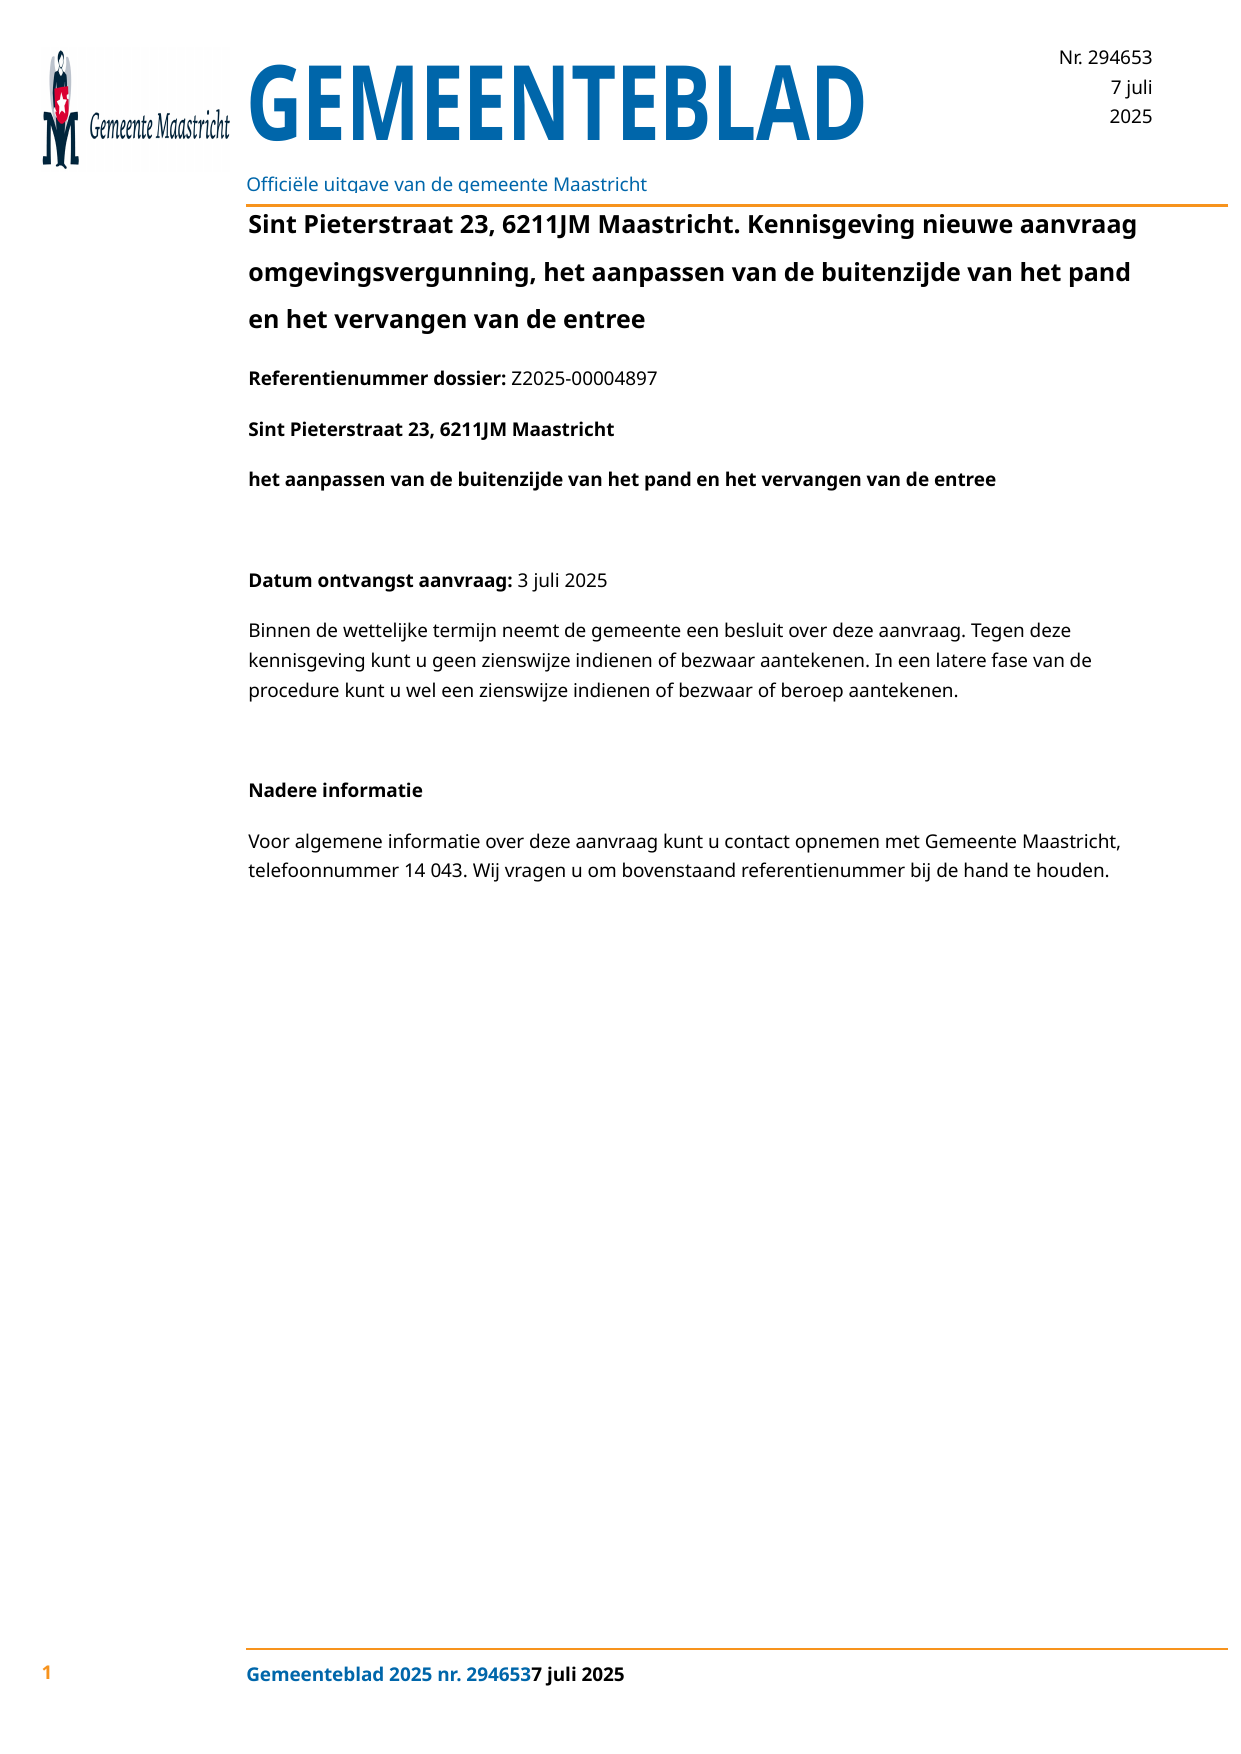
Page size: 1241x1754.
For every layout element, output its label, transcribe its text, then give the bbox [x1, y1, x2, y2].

text Voor algemene informatie over deze aanvraag kunt u contact opnemen met Gemeente Maastricht, telefoonnummer 14 043. Wij vragen u om bovenstaand referentienummer bij de hand te houden. [248, 828, 1152, 883]
text Nadere informatie [248, 778, 1152, 803]
text Binnen de wettelijke termijn neemt de gemeente een besluit over deze aanvraag. Tegen deze kennisgeving kunt u geen zienswijze indienen of bezwaar aantekenen. In een latere fase van de procedure kunt u wel een zienswijze indienen of bezwaar of beroep aantekenen. [248, 618, 1152, 702]
text Datum ontvangst aanvraag: 3 juli 2025 [248, 567, 1152, 593]
picture [41, 47, 231, 172]
text Sint Pieterstraat 23, 6211JM Maastricht. Kennisgeving nieuwe aanvraag omgevingsvergunning, het aanpassen van de buitenzijde van het pand en het vervangen van de entree [248, 207, 1152, 336]
text Referentienummer dossier: Z2025-00004897 [248, 366, 1152, 391]
text het aanpassen van de buitenzijde van het pand en het vervangen van de entree [248, 466, 1152, 492]
text Sint Pieterstraat 23, 6211JM Maastricht [248, 416, 1152, 442]
